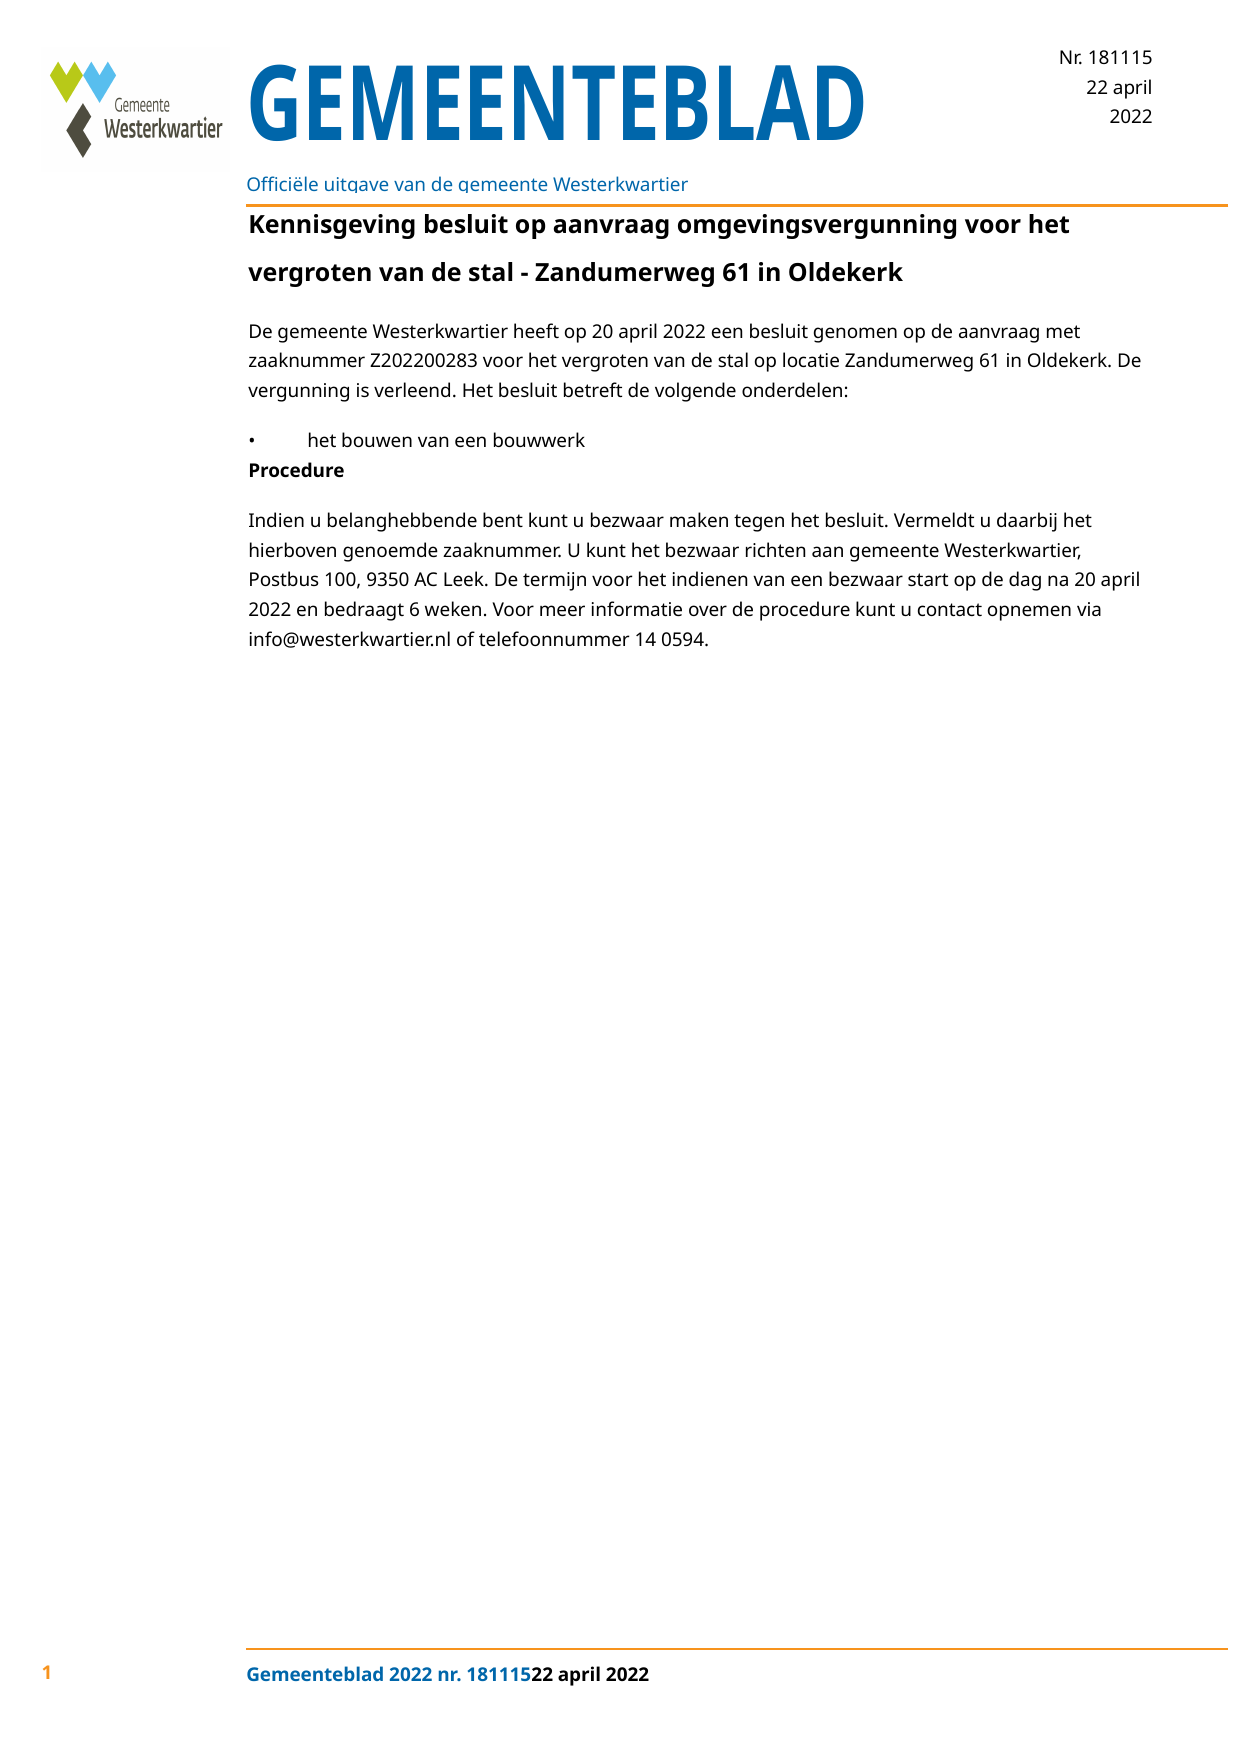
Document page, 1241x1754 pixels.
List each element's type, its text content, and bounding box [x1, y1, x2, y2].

list het bouwen van een bouwwerk [248, 427, 1152, 453]
text Indien u belanghebbende bent kunt u bezwaar maken tegen het besluit. Vermeldt u daarbij het hierboven genoemde zaaknummer. U kunt het bezwaar richten aan gemeente Westerkwartier, Postbus 100, 9350 AC Leek. De termijn voor het indienen van een bezwaar start op de dag na 20 april 2022 en bedraagt 6 weken. Voor meer informatie over de procedure kunt u contact opnemen via info@westerkwartier.nl of telefoonnummer 14 0594. [248, 507, 1152, 652]
text De gemeente Westerkwartier heeft op 20 april 2022 een besluit genomen op de aanvraag met zaaknummer Z202200283 voor het vergroten van de stal op locatie Zandumerweg 61 in Oldekerk. De vergunning is verleend. Het besluit betreft de volgende onderdelen: [248, 318, 1152, 403]
text Kennisgeving besluit op aanvraag omgevingsvergunning voor het vergroten van de stal - Zandumerweg 61 in Oldekerk [248, 207, 1152, 288]
picture [41, 47, 231, 172]
text Procedure [248, 457, 1152, 483]
